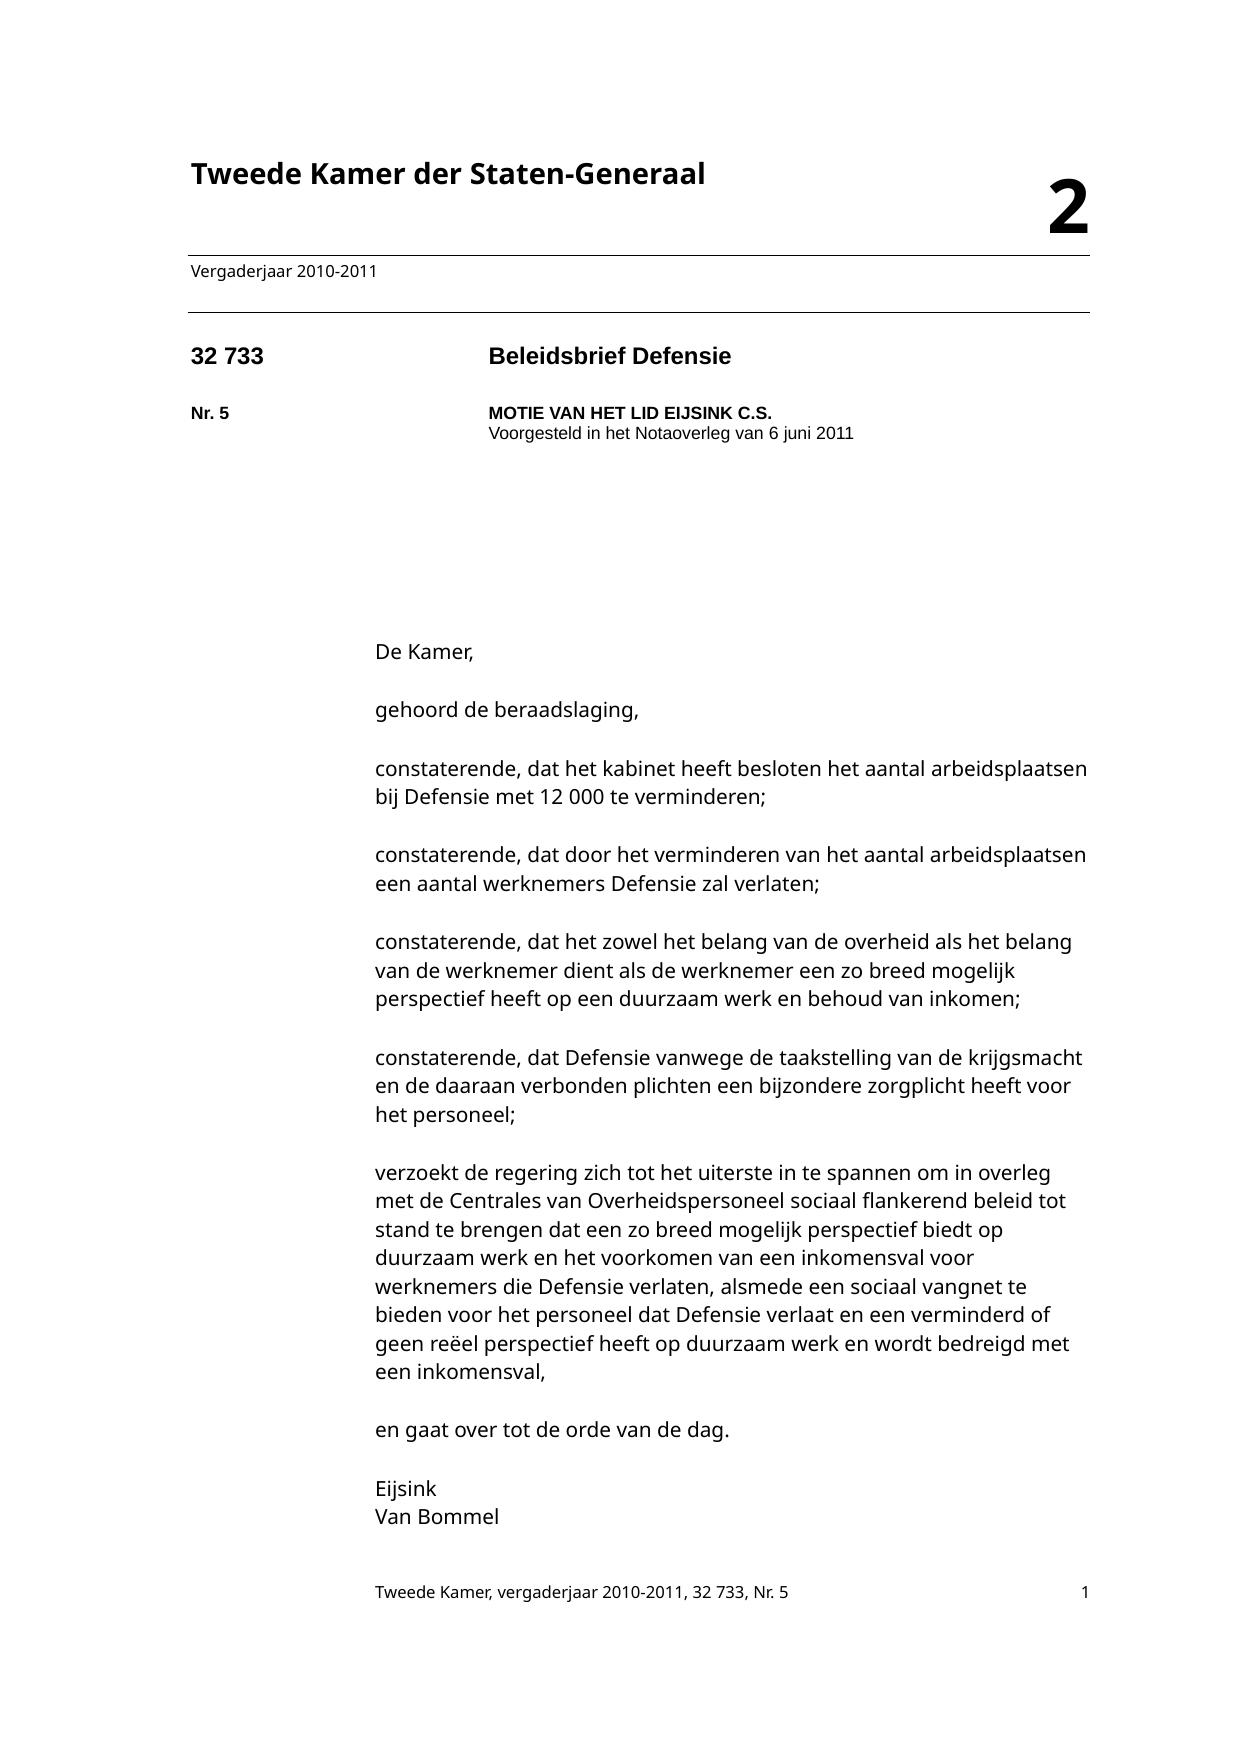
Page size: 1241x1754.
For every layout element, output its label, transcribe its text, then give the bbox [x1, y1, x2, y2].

table_cell Beleidsbrief Defensie [485, 339, 1090, 399]
table_header 2 [910, 150, 1090, 255]
text verzoekt de regering zich tot het uiterste in te spannen om in overleg met de Centrales van Overheidspersoneel sociaal flankerend beleid tot stand te brengen dat een zo breed mogelijk perspectief biedt op duurzaam werk en het voorkomen van een inkomensval voor werknemers die Defensie verlaten, alsmede een sociaal vangnet te bieden voor het personeel dat Defensie verlaat en een verminderd of geen reëel perspectief heeft op duurzaam werk en wordt bedreigd met een inkomensval, [375, 1158, 1090, 1386]
text constaterende, dat door het verminderen van het aantal arbeidsplaatsen een aantal werknemers Defensie zal verlaten; [375, 841, 1090, 897]
table_cell Vergaderjaar 2010-2011 [188, 256, 485, 312]
table_cell [485, 313, 1090, 339]
text en gaat over tot de orde van de dag. [375, 1416, 1090, 1444]
text Eijsink [375, 1474, 1090, 1502]
text gehoord de beraadslaging, [375, 695, 1090, 724]
table_cell Nr. 5 [188, 399, 485, 518]
text bij Defensie met 12 000 te verminderen; [375, 782, 1090, 811]
table_cell 32 733 [188, 339, 485, 399]
text De Kamer, [375, 637, 1090, 665]
text constaterende, dat het zowel het belang van de overheid als het belang van de werknemer dient als de werknemer een zo breed mogelijk perspectief heeft op een duurzaam werk en behoud van inkomen; [375, 927, 1090, 1013]
text Van Bommel [375, 1502, 1090, 1531]
table_cell [188, 313, 485, 339]
text constaterende, dat het kabinet heeft besloten het aantal arbeidsplaatsen [375, 754, 1090, 782]
text constaterende, dat Defensie vanwege de taakstelling van de krijgsmacht en de daaraan verbonden plichten een bijzondere zorgplicht heeft voor het personeel; [375, 1043, 1090, 1128]
table_header Tweede Kamer der Staten-Generaal [188, 150, 909, 255]
table_cell MOTIE VAN HET LID EIJSINK C.S. Voorgesteld in het Notaoverleg van 6 juni 2011 [485, 399, 1090, 518]
table_cell [485, 256, 1090, 312]
